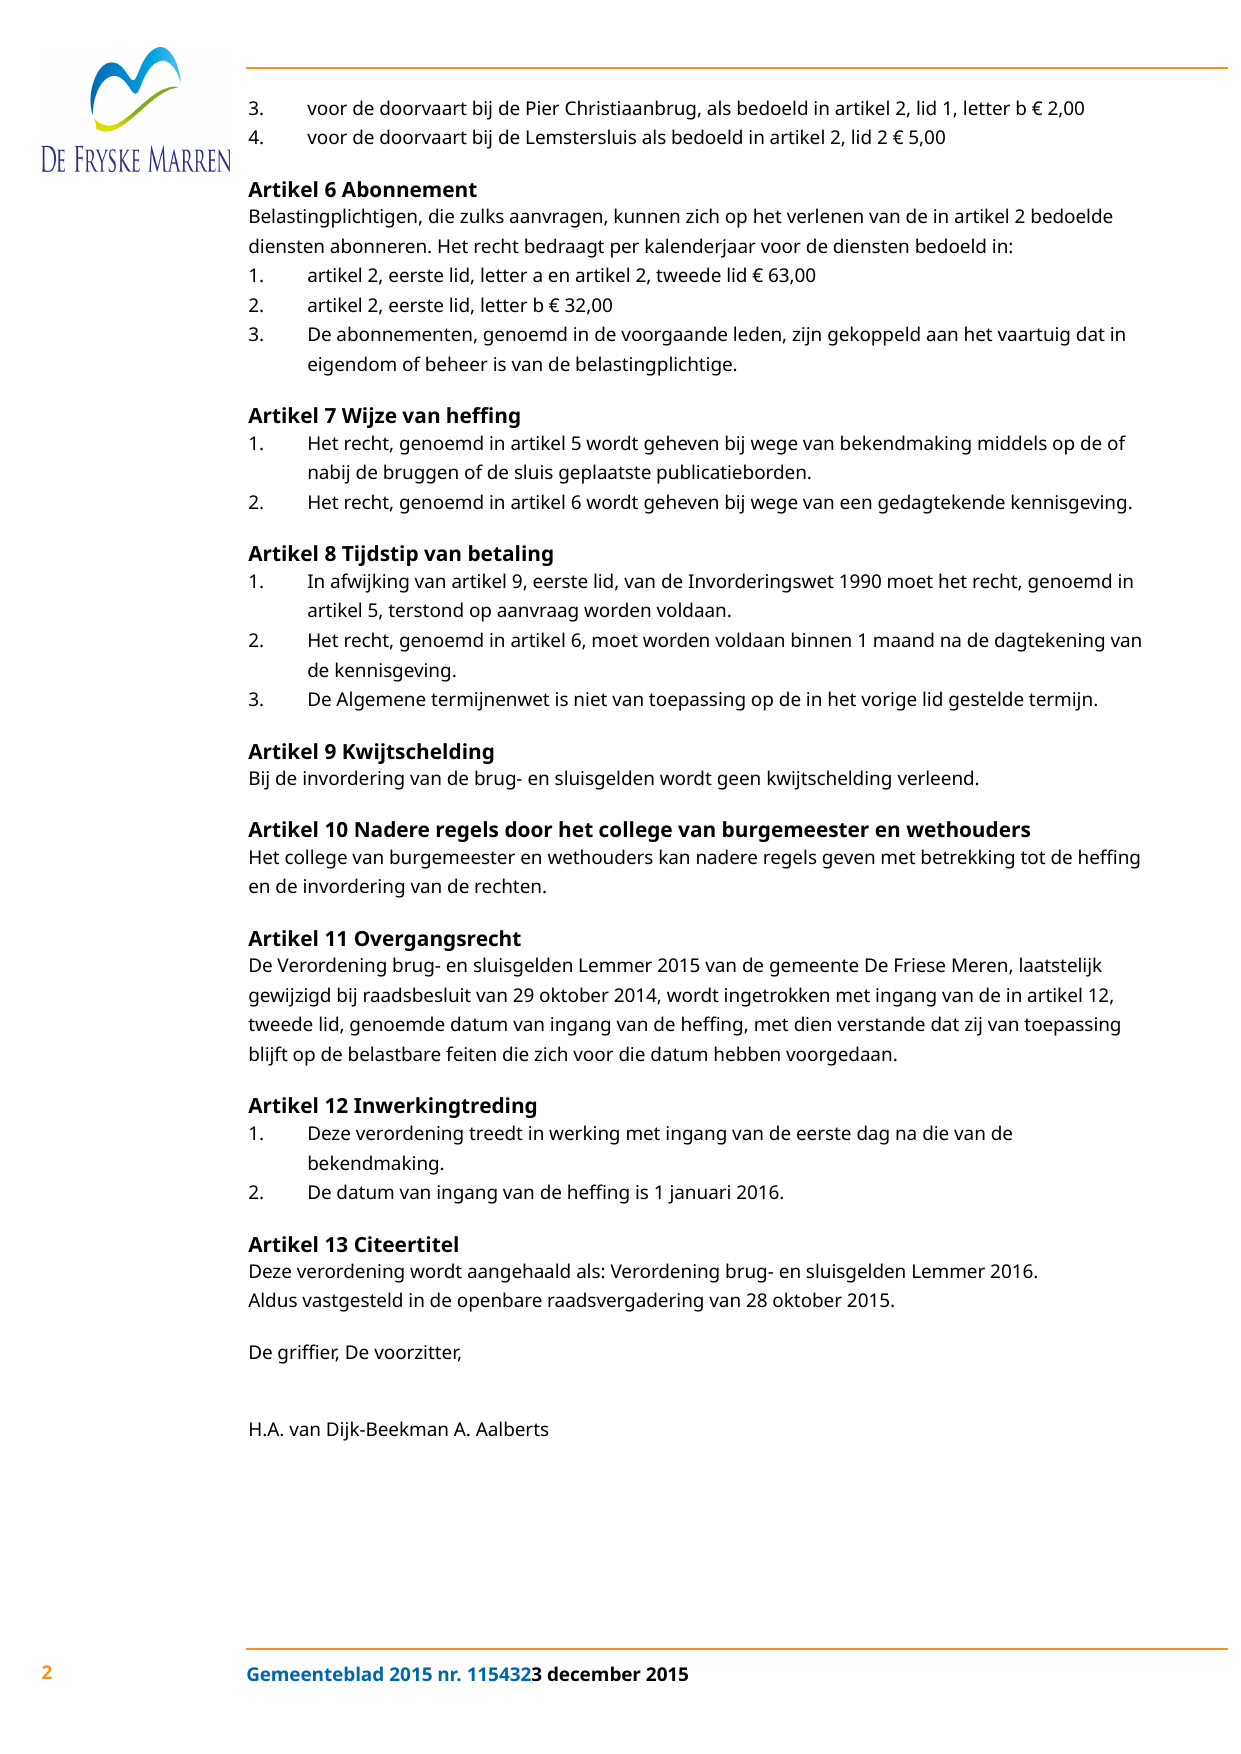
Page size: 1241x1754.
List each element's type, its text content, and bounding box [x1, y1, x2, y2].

list voor de doorvaart bij de Pier Christiaanbrug, als bedoeld in artikel 2, lid 1, letter b € 2,00 [248, 95, 1152, 121]
text Artikel 12 Inwerkingtreding [248, 1092, 1152, 1120]
list Het recht, genoemd in artikel 6, moet worden voldaan binnen 1 maand na de dagtekening van de kennisgeving. [248, 627, 1152, 682]
text De Verordening brug- en sluisgelden Lemmer 2015 van de gemeente De Friese Meren, laatstelijk gewijzigd bij raadsbesluit van 29 oktober 2014, wordt ingetrokken met ingang van de in artikel 12, tweede lid, genoemde datum van ingang van de heffing, met dien verstande dat zij van toepassing blijft op de belastbare feiten die zich voor die datum hebben voorgedaan. [248, 952, 1152, 1067]
text Aldus vastgesteld in de openbare raadsvergadering van 28 oktober 2015. [248, 1288, 1152, 1313]
text Artikel 10 Nadere regels door het college van burgemeester en wethouders [248, 816, 1152, 844]
text Bij de invordering van de brug- en sluisgelden wordt geen kwijtschelding verleend. [248, 765, 1152, 791]
text Deze verordening wordt aangehaald als: Verordening brug- en sluisgelden Lemmer 2016. [248, 1258, 1152, 1284]
text H.A. van Dijk-Beekman A. Aalberts [248, 1416, 1152, 1442]
list Het recht, genoemd in artikel 5 wordt geheven bij wege van bekendmaking middels op de of nabij de bruggen of de sluis geplaatste publicatieborden. [248, 430, 1152, 485]
list Deze verordening treedt in werking met ingang van de eerste dag na die van de bekendmaking. [248, 1120, 1152, 1175]
text Het college van burgemeester en wethouders kan nadere regels geven met betrekking tot de heffing en de invordering van de rechten. [248, 844, 1152, 899]
text Belastingplichtigen, die zulks aanvragen, kunnen zich op het verlenen van de in artikel 2 bedoelde diensten abonneren. Het recht bedraagt per kalenderjaar voor de diensten bedoeld in: [248, 203, 1152, 258]
text Artikel 6 Abonnement [248, 175, 1152, 203]
text Artikel 7 Wijze van heffing [248, 402, 1152, 430]
list voor de doorvaart bij de Lemstersluis als bedoeld in artikel 2, lid 2 € 5,00 [248, 124, 1152, 150]
list De datum van ingang van de heffing is 1 januari 2016. [248, 1179, 1152, 1205]
list In afwijking van artikel 9, eerste lid, van de Invorderingswet 1990 moet het recht, genoemd in artikel 5, terstond op aanvraag worden voldaan. [248, 568, 1152, 623]
list De Algemene termijnenwet is niet van toepassing op de in het vorige lid gestelde termijn. [248, 686, 1152, 712]
list artikel 2, eerste lid, letter b € 32,00 [248, 292, 1152, 318]
text Artikel 13 Citeertitel [248, 1230, 1152, 1258]
text De griffier, De voorzitter, [248, 1339, 1152, 1365]
text Artikel 8 Tijdstip van betaling [248, 539, 1152, 568]
list artikel 2, eerste lid, letter a en artikel 2, tweede lid € 63,00 [248, 262, 1152, 288]
text Artikel 9 Kwijtschelding [248, 737, 1152, 765]
list De abonnementen, genoemd in de voorgaande leden, zijn gekoppeld aan het vaartuig dat in eigendom of beheer is van de belastingplichtige. [248, 322, 1152, 377]
list Het recht, genoemd in artikel 6 wordt geheven bij wege van een gedagtekende kennisgeving. [248, 489, 1152, 515]
text Artikel 11 Overgangsrecht [248, 924, 1152, 952]
picture [41, 47, 231, 172]
